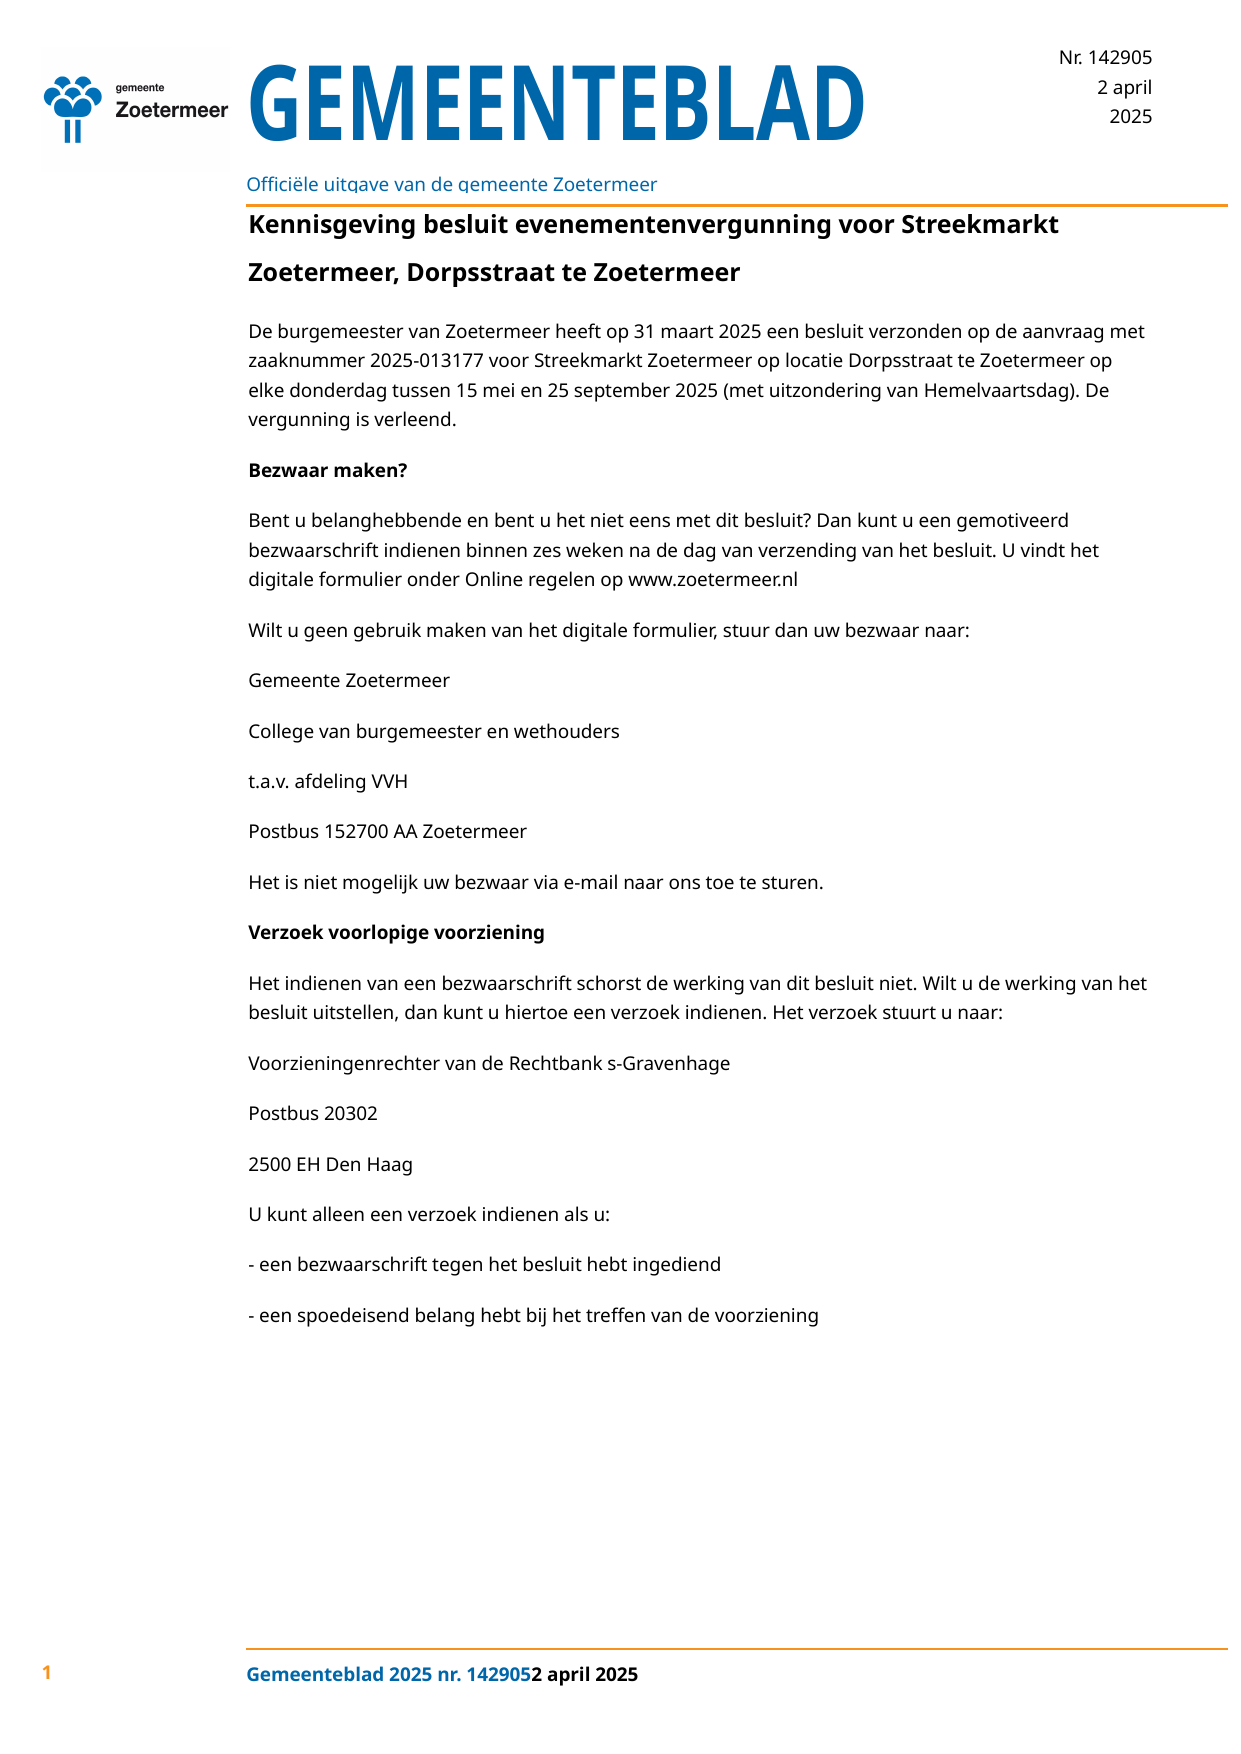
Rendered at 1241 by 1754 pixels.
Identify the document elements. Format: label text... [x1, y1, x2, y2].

text - een bezwaarschrift tegen het besluit hebt ingediend [248, 1252, 1152, 1277]
text Het indienen van een bezwaarschrift schorst de werking van dit besluit niet. Wilt u de werking van het besluit uitstellen, dan kunt u hiertoe een verzoek indienen. Het verzoek stuurt u naar: [248, 970, 1152, 1025]
text Wilt u geen gebruik maken van het digitale formulier, stuur dan uw bezwaar naar: [248, 617, 1152, 643]
text Bent u belanghebbende en bent u het niet eens met dit besluit? Dan kunt u een gemotiveerd bezwaarschrift indienen binnen zes weken na de dag van verzending van het besluit. U vindt het digitale formulier onder Online regelen op www.zoetermeer.nl [248, 507, 1152, 592]
text Gemeente Zoetermeer [248, 667, 1152, 693]
text t.a.v. afdeling VVH [248, 768, 1152, 794]
text Voorzieningenrechter van de Rechtbank s-Gravenhage [248, 1050, 1152, 1076]
text 2500 EH Den Haag [248, 1151, 1152, 1177]
text College van burgemeester en wethouders [248, 718, 1152, 744]
text Bezwaar maken? [248, 457, 1152, 483]
text Postbus 152700 AA Zoetermeer [248, 819, 1152, 844]
text Postbus 20302 [248, 1100, 1152, 1126]
picture [41, 47, 231, 172]
text Het is niet mogelijk uw bezwaar via e-mail naar ons toe te sturen. [248, 869, 1152, 895]
text Verzoek voorlopige voorziening [248, 919, 1152, 945]
text - een spoedeisend belang hebt bij het treffen van de voorziening [248, 1302, 1152, 1328]
text Kennisgeving besluit evenementenvergunning voor Streekmarkt Zoetermeer, Dorpsstraat te Zoetermeer [248, 207, 1152, 288]
text De burgemeester van Zoetermeer heeft op 31 maart 2025 een besluit verzonden op de aanvraag met zaaknummer 2025-013177 voor Streekmarkt Zoetermeer op locatie Dorpsstraat te Zoetermeer op elke donderdag tussen 15 mei en 25 september 2025 (met uitzondering van Hemelvaartsdag). De vergunning is verleend. [248, 318, 1152, 432]
text U kunt alleen een verzoek indienen als u: [248, 1201, 1152, 1227]
